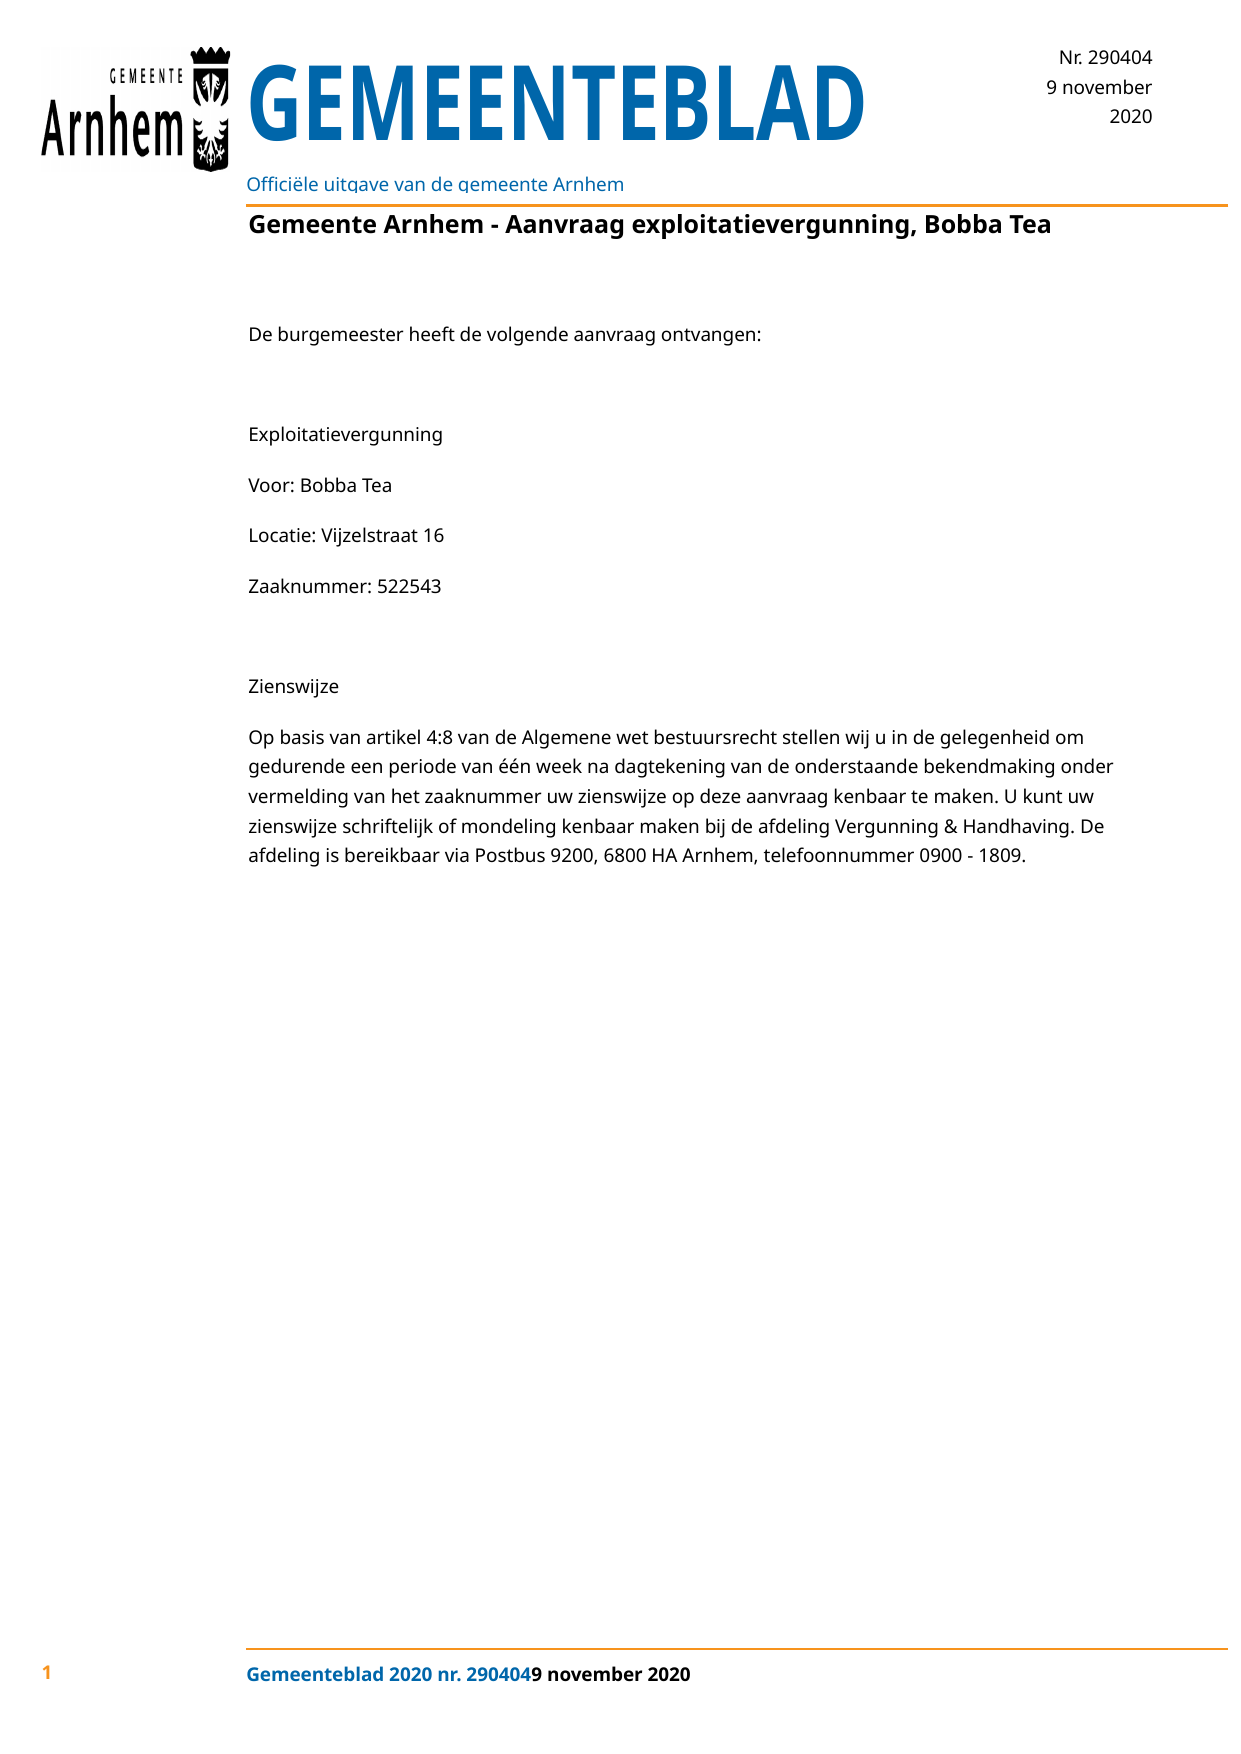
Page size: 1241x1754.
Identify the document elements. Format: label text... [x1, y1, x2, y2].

picture [41, 47, 231, 172]
text Locatie: Vijzelstraat 16 [248, 522, 1152, 548]
text Zienswijze [248, 674, 1152, 699]
text Zaaknummer: 522543 [248, 573, 1152, 598]
text Voor: Bobba Tea [248, 472, 1152, 498]
text De burgemeester heeft de volgende aanvraag ontvangen: [248, 321, 1152, 346]
text Op basis van artikel 4:8 van de Algemene wet bestuursrecht stellen wij u in de gelegenheid om gedurende een periode van één week na dagtekening van de onderstaande bekendmaking onder vermelding van het zaaknummer uw zienswijze op deze aanvraag kenbaar te maken. U kunt uw zienswijze schriftelijk of mondeling kenbaar maken bij de afdeling Vergunning & Handhaving. De afdeling is bereikbaar via Postbus 9200, 6800 HA Arnhem, telefoonnummer 0900 - 1809. [248, 724, 1152, 868]
text Gemeente Arnhem - Aanvraag exploitatievergunning, Bobba Tea [248, 207, 1152, 241]
text Exploitatievergunning [248, 422, 1152, 447]
